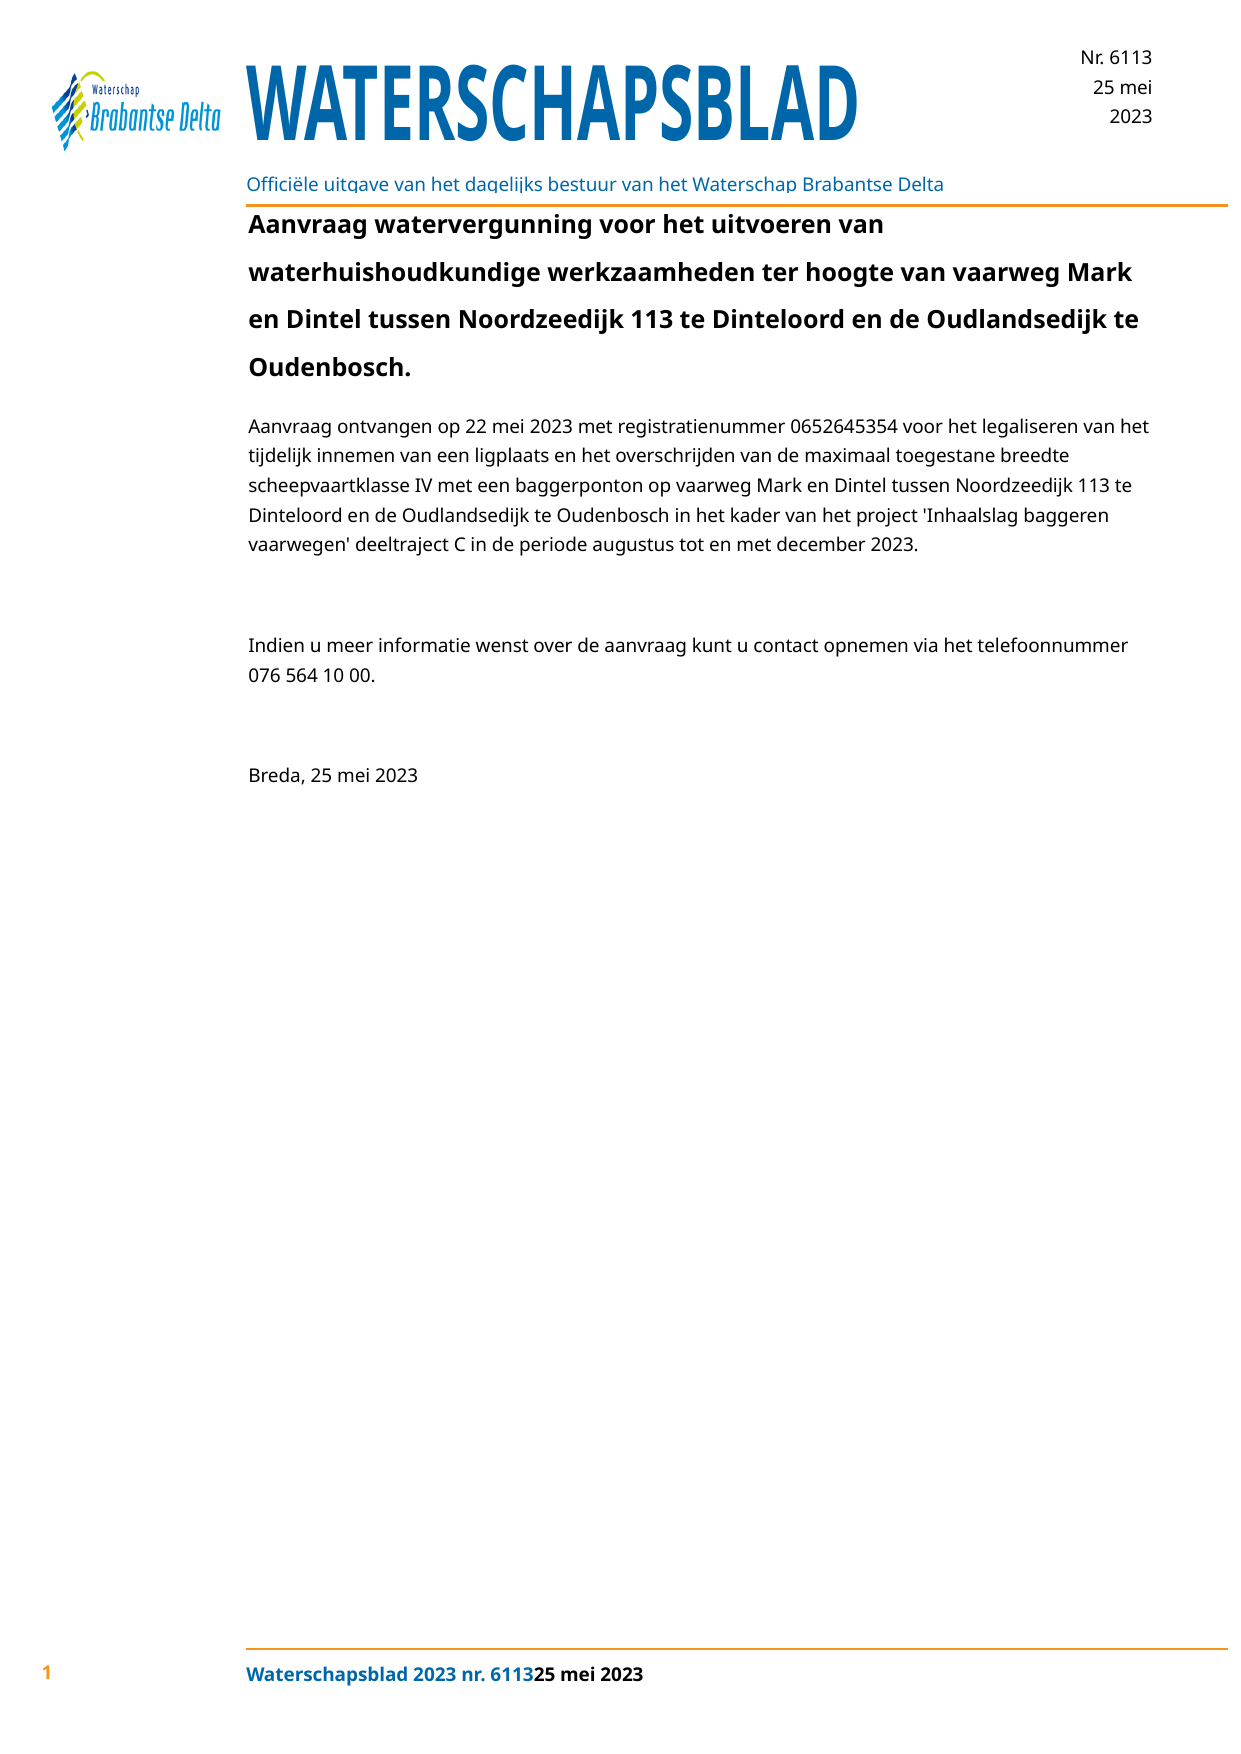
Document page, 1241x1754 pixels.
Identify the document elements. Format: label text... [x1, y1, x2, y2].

picture [41, 47, 231, 172]
text Breda, 25 mei 2023 [248, 763, 1152, 788]
text Indien u meer informatie wenst over de aanvraag kunt u contact opnemen via het telefoonnummer 076 564 10 00. [248, 632, 1152, 688]
text Aanvraag ontvangen op 22 mei 2023 met registratienummer 0652645354 voor het legaliseren van het tijdelijk innemen van een ligplaats en het overschrijden van de maximaal toegestane breedte scheepvaartklasse IV met een baggerponton op vaarweg Mark en Dintel tussen Noordzeedijk 113 te Dinteloord en de Oudlandsedijk te Oudenbosch in het kader van het project 'Inhaalslag baggeren vaarwegen' deeltraject C in de periode augustus tot en met december 2023. [248, 413, 1152, 557]
text Aanvraag watervergunning voor het uitvoeren van waterhuishoudkundige werkzaamheden ter hoogte van vaarweg Mark en Dintel tussen Noordzeedijk 113 te Dinteloord en de Oudlandsedijk te Oudenbosch. [248, 207, 1152, 384]
